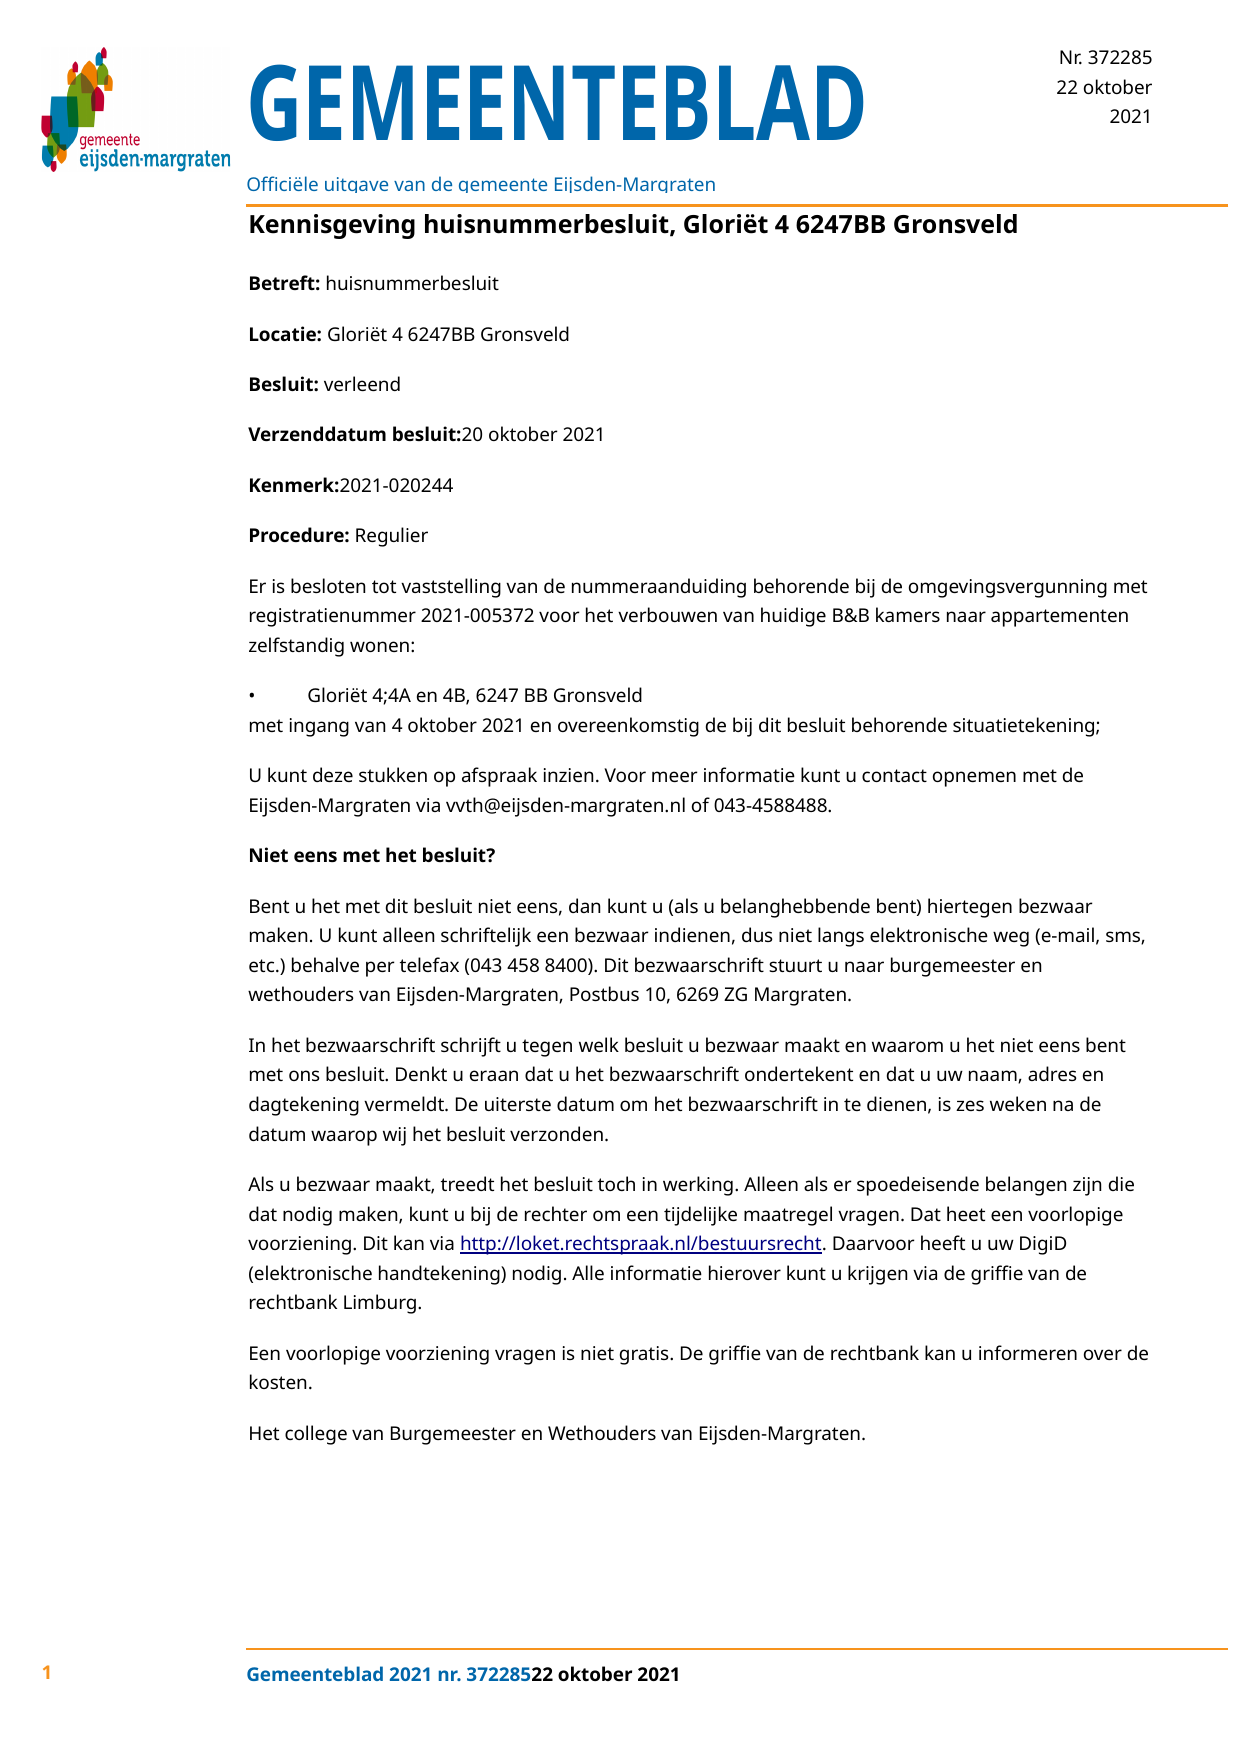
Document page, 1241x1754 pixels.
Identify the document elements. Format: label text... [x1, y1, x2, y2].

text Bent u het met dit besluit niet eens, dan kunt u (als u belanghebbende bent) hiertegen bezwaar maken. U kunt alleen schriftelijk een bezwaar indienen, dus niet langs elektronische weg (e-mail, sms, etc.) behalve per telefax (043 458 8400). Dit bezwaarschrift stuurt u naar burgemeester en wethouders van Eijsden-Margraten, Postbus 10, 6269 ZG Margraten. [248, 893, 1152, 1007]
text Betreft: huisnummerbesluit [248, 270, 1152, 296]
picture [41, 47, 231, 172]
text U kunt deze stukken op afspraak inzien. Voor meer informatie kunt u contact opnemen met de Eijsden-Margraten via vvth@eijsden-margraten.nl of 043-4588488. [248, 762, 1152, 818]
text Verzenddatum besluit:20 oktober 2021 [248, 422, 1152, 447]
text Er is besloten tot vaststelling van de nummeraanduiding behorende bij de omgevingsvergunning met registratienummer 2021-005372 voor het verbouwen van huidige B&B kamers naar appartementen zelfstandig wonen: [248, 573, 1152, 658]
text Kenmerk:2021-020244 [248, 472, 1152, 498]
list Gloriët 4;4A en 4B, 6247 BB Gronsveld [248, 682, 1152, 708]
text Locatie: Gloriët 4 6247BB Gronsveld [248, 321, 1152, 346]
text Als u bezwaar maakt, treedt het besluit toch in werking. Alleen als er spoedeisende belangen zijn die dat nodig maken, kunt u bij de rechter om een tijdelijke maatregel vragen. Dat heet een voorlopige voorziening. Dit kan via http://loket.rechtspraak.nl/bestuursrecht. Daarvoor heeft u uw DigiD (elektronische handtekening) nodig. Alle informatie hierover kunt u krijgen via de griffie van de rechtbank Limburg. [248, 1171, 1152, 1315]
text Procedure: Regulier [248, 522, 1152, 548]
text Besluit: verleend [248, 371, 1152, 397]
text Kennisgeving huisnummerbesluit, Gloriët 4 6247BB Gronsveld [248, 207, 1152, 241]
text Niet eens met het besluit? [248, 842, 1152, 868]
text met ingang van 4 oktober 2021 en overeenkomstig de bij dit besluit behorende situatietekening; [248, 712, 1152, 738]
text In het bezwaarschrift schrijft u tegen welk besluit u bezwaar maakt en waarom u het niet eens bent met ons besluit. Denkt u eraan dat u het bezwaarschrift ondertekent en dat u uw naam, adres en dagtekening vermeldt. De uiterste datum om het bezwaarschrift in te dienen, is zes weken na de datum waarop wij het besluit verzonden. [248, 1032, 1152, 1146]
text Het college van Burgemeester en Wethouders van Eijsden-Margraten. [248, 1420, 1152, 1446]
text Een voorlopige voorziening vragen is niet gratis. De griffie van de rechtbank kan u informeren over de kosten. [248, 1340, 1152, 1395]
